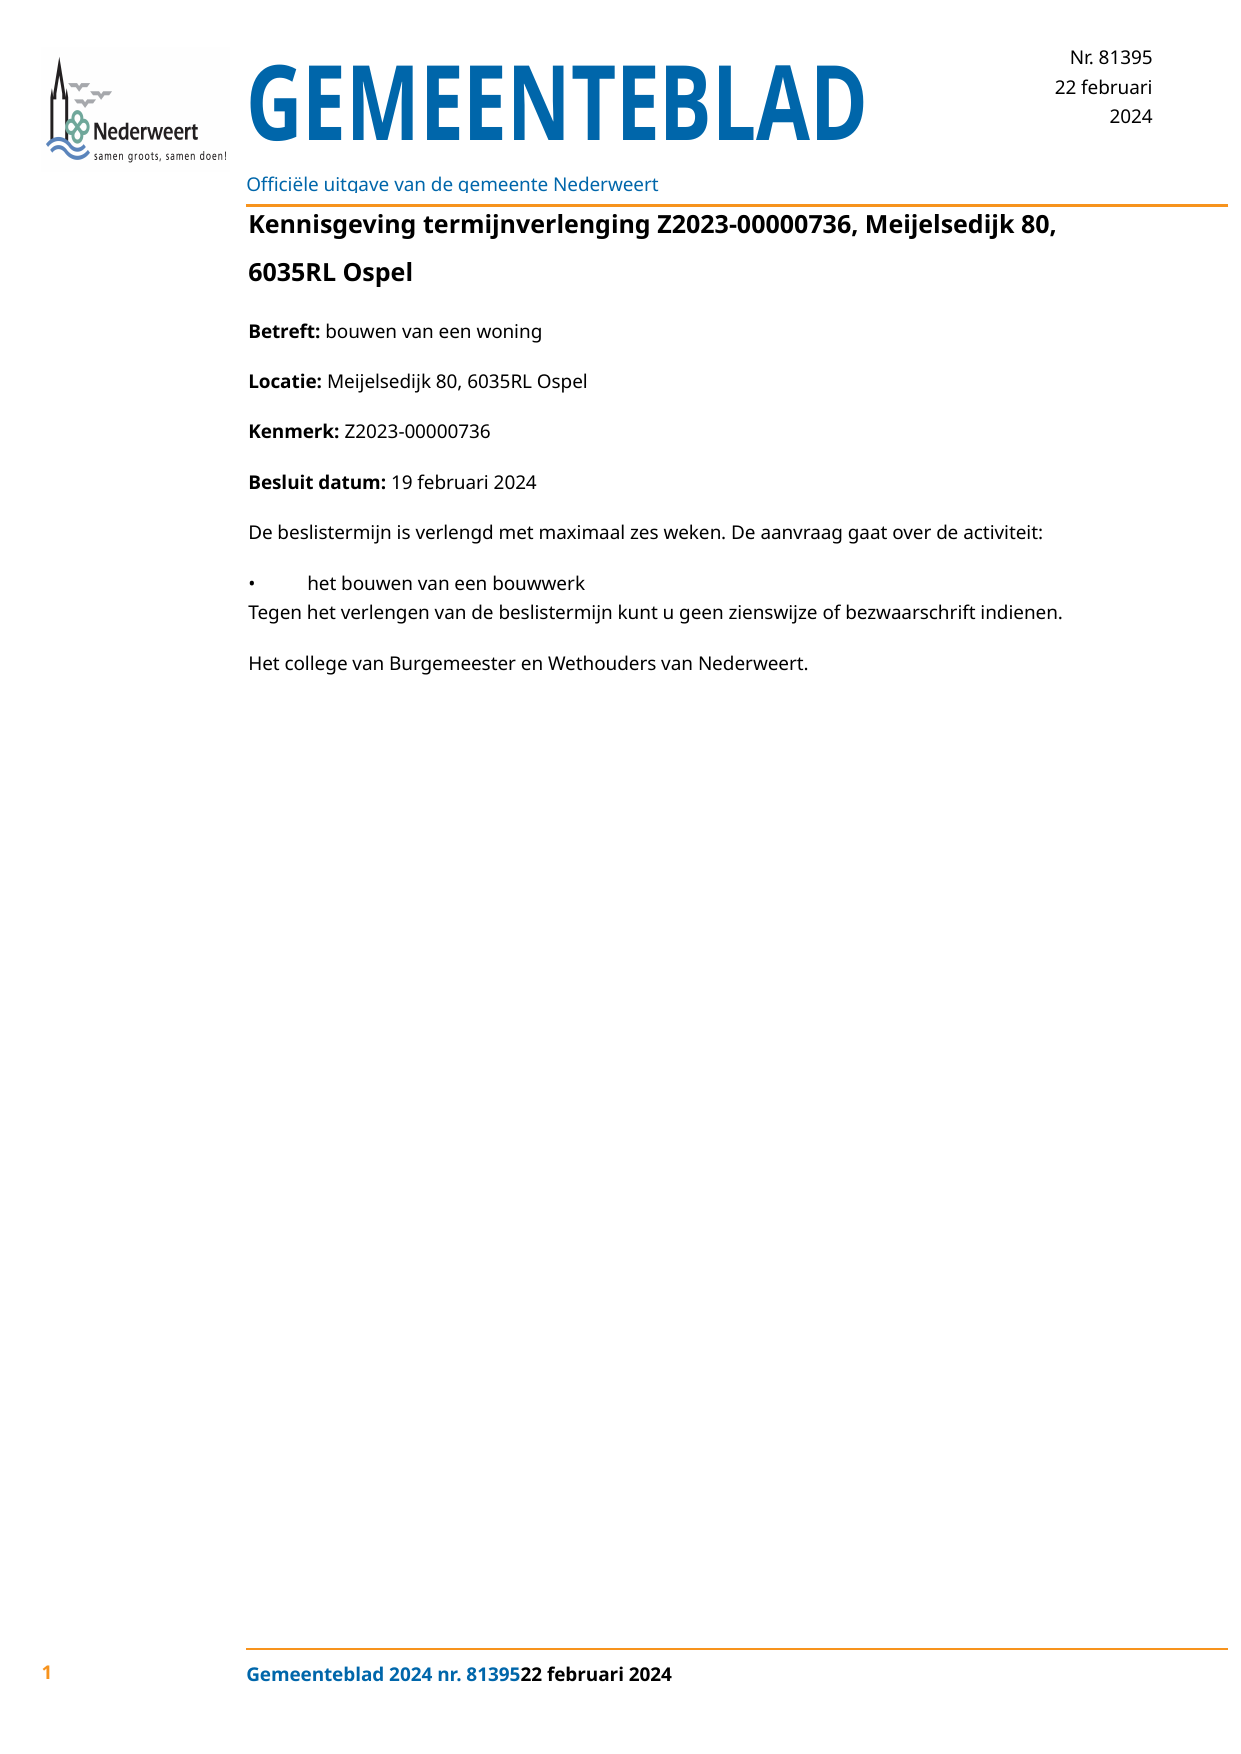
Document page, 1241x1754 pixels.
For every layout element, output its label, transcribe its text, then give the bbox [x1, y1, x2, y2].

text De beslistermijn is verlengd met maximaal zes weken. De aanvraag gaat over de activiteit: [248, 519, 1152, 545]
text Kenmerk: Z2023-00000736 [248, 419, 1152, 444]
text Locatie: Meijelsedijk 80, 6035RL Ospel [248, 368, 1152, 394]
text Betreft: bouwen van een woning [248, 318, 1152, 344]
text Het college van Burgemeester en Wethouders van Nederweert. [248, 650, 1152, 676]
list het bouwen van een bouwwerk [248, 570, 1152, 596]
picture [41, 47, 231, 172]
text Tegen het verlengen van de beslistermijn kunt u geen zienswijze of bezwaarschrift indienen. [248, 599, 1152, 625]
text Kennisgeving termijnverlenging Z2023-00000736, Meijelsedijk 80, 6035RL Ospel [248, 207, 1152, 288]
text Besluit datum: 19 februari 2024 [248, 469, 1152, 495]
